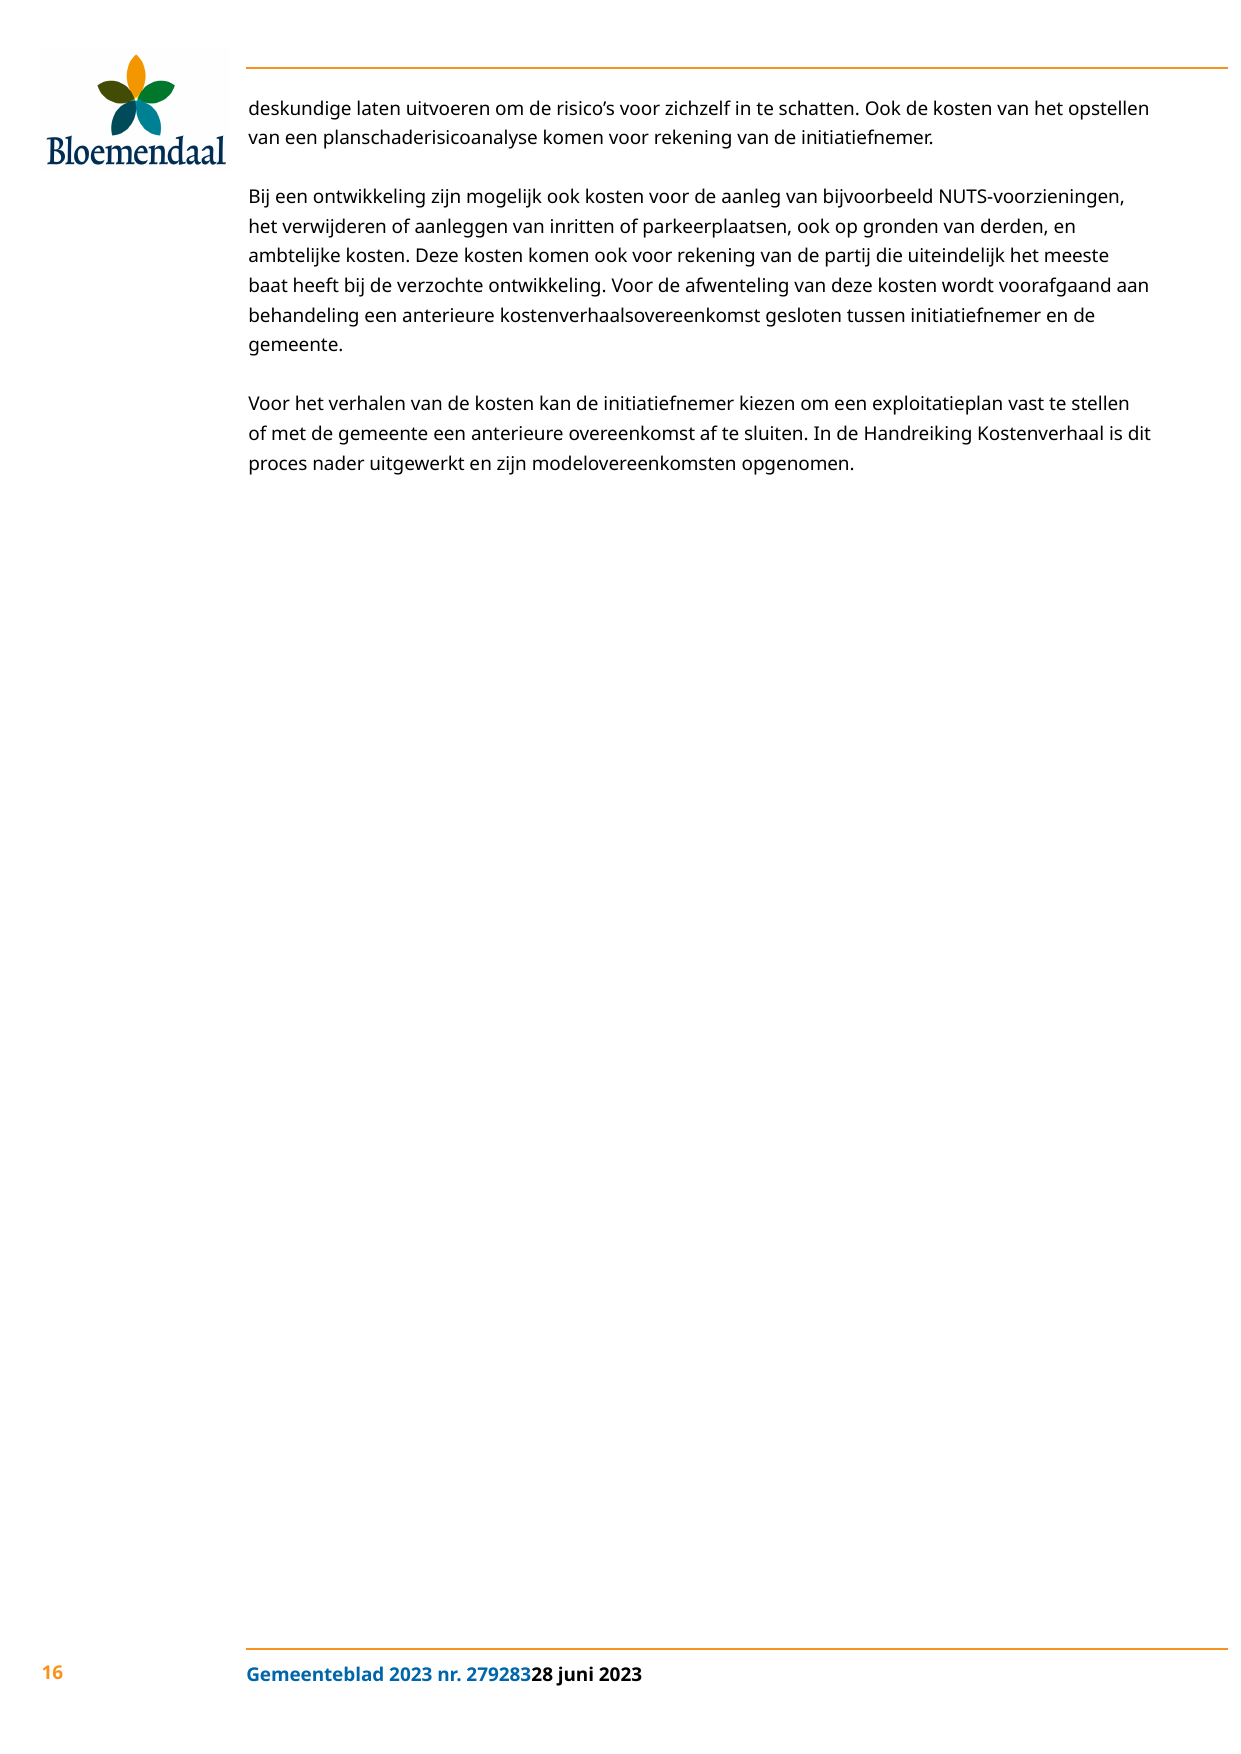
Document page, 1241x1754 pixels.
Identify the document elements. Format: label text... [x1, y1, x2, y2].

text Bij een ontwikkeling zijn mogelijk ook kosten voor de aanleg van bijvoorbeeld NUTS-voorzieningen, het verwijderen of aanleggen van inritten of parkeerplaatsen, ook op gronden van derden, en ambtelijke kosten. Deze kosten komen ook voor rekening van de partij die uiteindelijk het meeste baat heeft bij de verzochte ontwikkeling. Voor de afwenteling van deze kosten wordt voorafgaand aan behandeling een anterieure kostenverhaalsovereenkomst gesloten tussen initiatiefnemer en de gemeente. [248, 183, 1152, 357]
picture [41, 47, 231, 172]
text deskundige laten uitvoeren om de risico’s voor zichzelf in te schatten. Ook de kosten van het opstellen van een planschaderisicoanalyse komen voor rekening van de initiatiefnemer. [248, 95, 1152, 150]
text Voor het verhalen van de kosten kan de initiatiefnemer kiezen om een exploitatieplan vast te stellen of met de gemeente een anterieure overeenkomst af te sluiten. In de Handreiking Kostenverhaal is dit proces nader uitgewerkt en zijn modelovereenkomsten opgenomen. [248, 391, 1152, 476]
